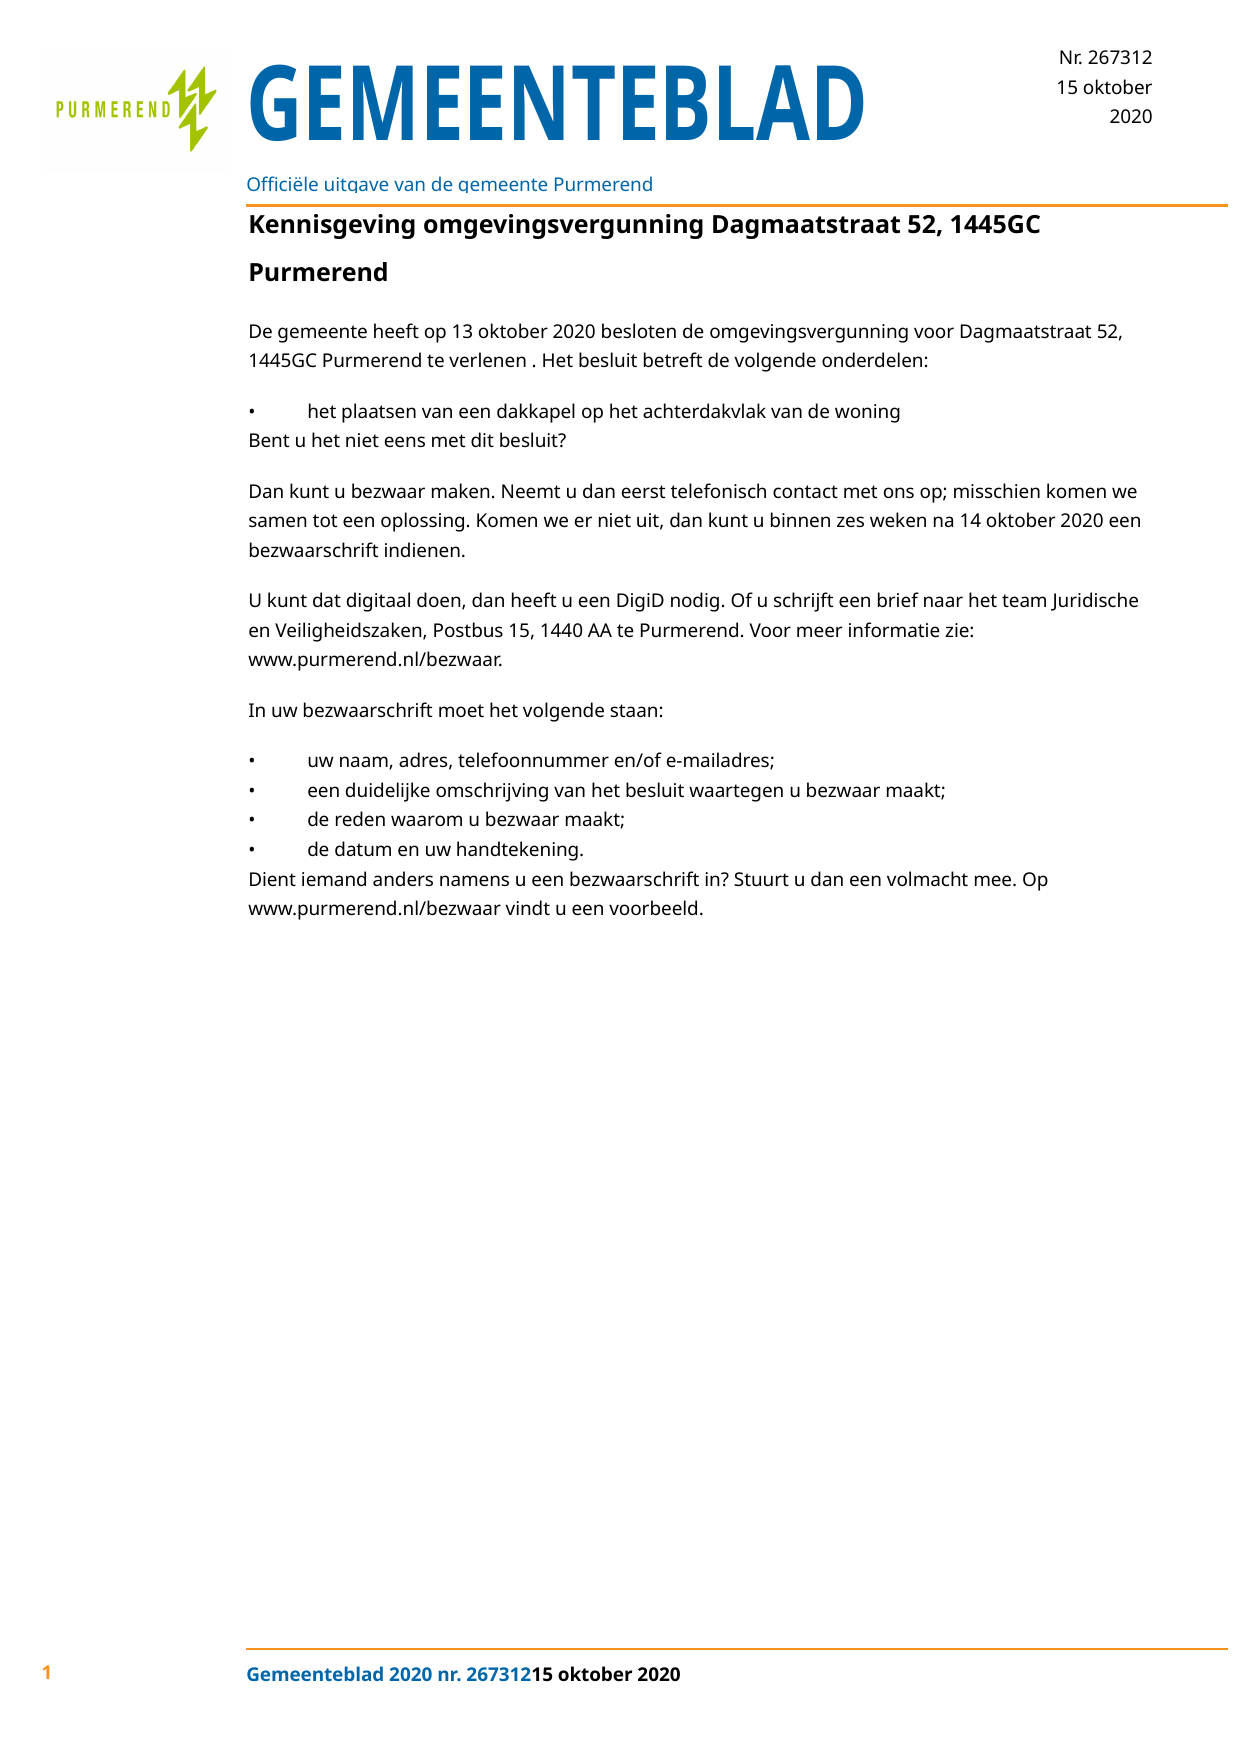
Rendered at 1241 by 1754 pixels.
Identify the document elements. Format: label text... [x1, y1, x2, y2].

list de reden waarom u bezwaar maakt; [248, 807, 1152, 832]
list een duidelijke omschrijving van het besluit waartegen u bezwaar maakt; [248, 777, 1152, 803]
text Dient iemand anders namens u een bezwaarschrift in? Stuurt u dan een volmacht mee. Op www.purmerend.nl/bezwaar vindt u een voorbeeld. [248, 866, 1152, 921]
list de datum en uw handtekening. [248, 836, 1152, 862]
text U kunt dat digitaal doen, dan heeft u een DigiD nodig. Of u schrijft een brief naar het team Juridische en Veiligheidszaken, Postbus 15, 1440 AA te Purmerend. Voor meer informatie zie: www.purmerend.nl/bezwaar. [248, 587, 1152, 672]
list het plaatsen van een dakkapel op het achterdakvlak van de woning [248, 398, 1152, 424]
text De gemeente heeft op 13 oktober 2020 besloten de omgevingsvergunning voor Dagmaatstraat 52, 1445GC Purmerend te verlenen . Het besluit betreft de volgende onderdelen: [248, 318, 1152, 373]
text Kennisgeving omgevingsvergunning Dagmaatstraat 52, 1445GC Purmerend [248, 207, 1152, 288]
text In uw bezwaarschrift moet het volgende staan: [248, 697, 1152, 723]
picture [41, 47, 231, 172]
text Dan kunt u bezwaar maken. Neemt u dan eerst telefonisch contact met ons op; misschien komen we samen tot een oplossing. Komen we er niet uit, dan kunt u binnen zes weken na 14 oktober 2020 een bezwaarschrift indienen. [248, 478, 1152, 563]
list uw naam, adres, telefoonnummer en/of e-mailadres; [248, 747, 1152, 773]
text Bent u het niet eens met dit besluit? [248, 427, 1152, 453]
